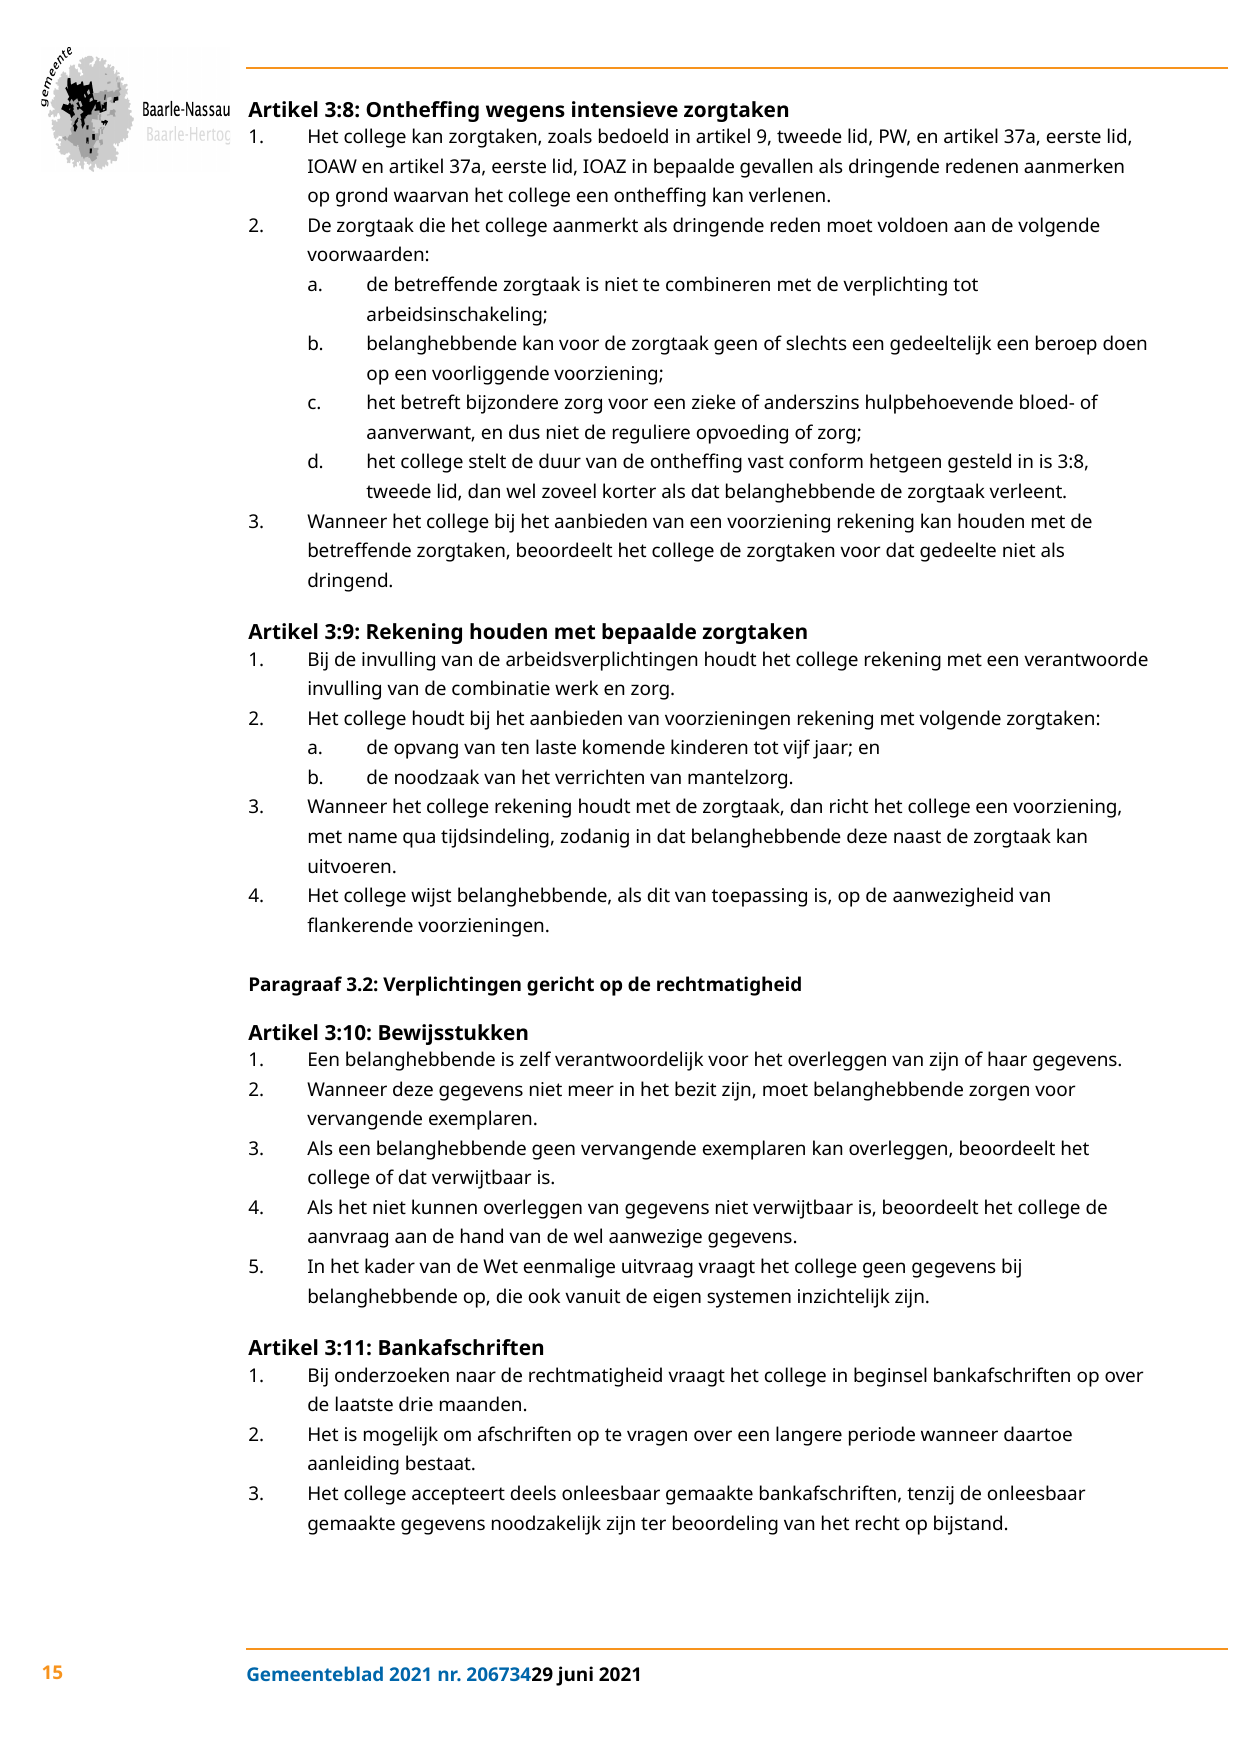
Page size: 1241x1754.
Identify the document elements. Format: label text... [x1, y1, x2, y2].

text Artikel 3:10: Bewijsstukken [248, 1018, 1152, 1046]
list Wanneer het college rekening houdt met de zorgtaak, dan richt het college een voorziening, met name qua tijdsindeling, zodanig in dat belanghebbende deze naast de zorgtaak kan uitvoeren. [248, 794, 1152, 879]
list Een belanghebbende is zelf verantwoordelijk voor het overleggen van zijn of haar gegevens. [248, 1046, 1152, 1072]
list de betreffende zorgtaak is niet te combineren met de verplichting tot arbeidsinschakeling; [307, 271, 1152, 326]
list belanghebbende kan voor de zorgtaak geen of slechts een gedeeltelijk een beroep doen op een voorliggende voorziening; [307, 330, 1152, 386]
list Bij de invulling van de arbeidsverplichtingen houdt het college rekening met een verantwoorde invulling van de combinatie werk en zorg. [248, 646, 1152, 701]
list Wanneer deze gegevens niet meer in het bezit zijn, moet belanghebbende zorgen voor vervangende exemplaren. [248, 1076, 1152, 1131]
list het betreft bijzondere zorg voor een zieke of anderszins hulpbehoevende bloed- of aanverwant, en dus niet de reguliere opvoeding of zorg; [307, 389, 1152, 445]
list Het college wijst belanghebbende, als dit van toepassing is, op de aanwezigheid van flankerende voorzieningen. [248, 882, 1152, 938]
list de opvang van ten laste komende kinderen tot vijf jaar; en [307, 734, 1152, 760]
list Bij onderzoeken naar de rechtmatigheid vraagt het college in beginsel bankafschriften op over de laatste drie maanden. [248, 1362, 1152, 1417]
list de noodzaak van het verrichten van mantelzorg. [307, 764, 1152, 790]
picture [41, 47, 231, 172]
list Als het niet kunnen overleggen van gegevens niet verwijtbaar is, beoordeelt het college de aanvraag aan de hand van de wel aanwezige gegevens. [248, 1194, 1152, 1249]
list De zorgtaak die het college aanmerkt als dringende reden moet voldoen aan de volgende voorwaarden: [248, 212, 1152, 267]
list In het kader van de Wet eenmalige uitvraag vraagt het college geen gegevens bij belanghebbende op, die ook vanuit de eigen systemen inzichtelijk zijn. [248, 1253, 1152, 1309]
text Artikel 3:11: Bankafschriften [248, 1333, 1152, 1362]
list Het college kan zorgtaken, zoals bedoeld in artikel 9, tweede lid, PW, en artikel 37a, eerste lid, IOAW en artikel 37a, eerste lid, IOAZ in bepaalde gevallen als dringende redenen aanmerken op grond waarvan het college een ontheffing kan verlenen. [248, 123, 1152, 208]
text Artikel 3:8: Ontheffing wegens intensieve zorgtaken [248, 95, 1152, 123]
list het college stelt de duur van de ontheffing vast conform hetgeen gesteld in is 3:8, tweede lid, dan wel zoveel korter als dat belanghebbende de zorgtaak verleent. [307, 449, 1152, 504]
list Het is mogelijk om afschriften op te vragen over een langere periode wanneer daartoe aanleiding bestaat. [248, 1421, 1152, 1476]
list Het college houdt bij het aanbieden van voorzieningen rekening met volgende zorgtaken: [248, 705, 1152, 731]
text Artikel 3:9: Rekening houden met bepaalde zorgtaken [248, 617, 1152, 646]
list Het college accepteert deels onleesbaar gemaakte bankafschriften, tenzij de onleesbaar gemaakte gegevens noodzakelijk zijn ter beoordeling van het recht op bijstand. [248, 1480, 1152, 1535]
text Paragraaf 3.2: Verplichtingen gericht op de rechtmatigheid [248, 971, 1152, 997]
list Als een belanghebbende geen vervangende exemplaren kan overleggen, beoordeelt het college of dat verwijtbaar is. [248, 1135, 1152, 1190]
list Wanneer het college bij het aanbieden van een voorziening rekening kan houden met de betreffende zorgtaken, beoordeelt het college de zorgtaken voor dat gedeelte niet als dringend. [248, 508, 1152, 593]
